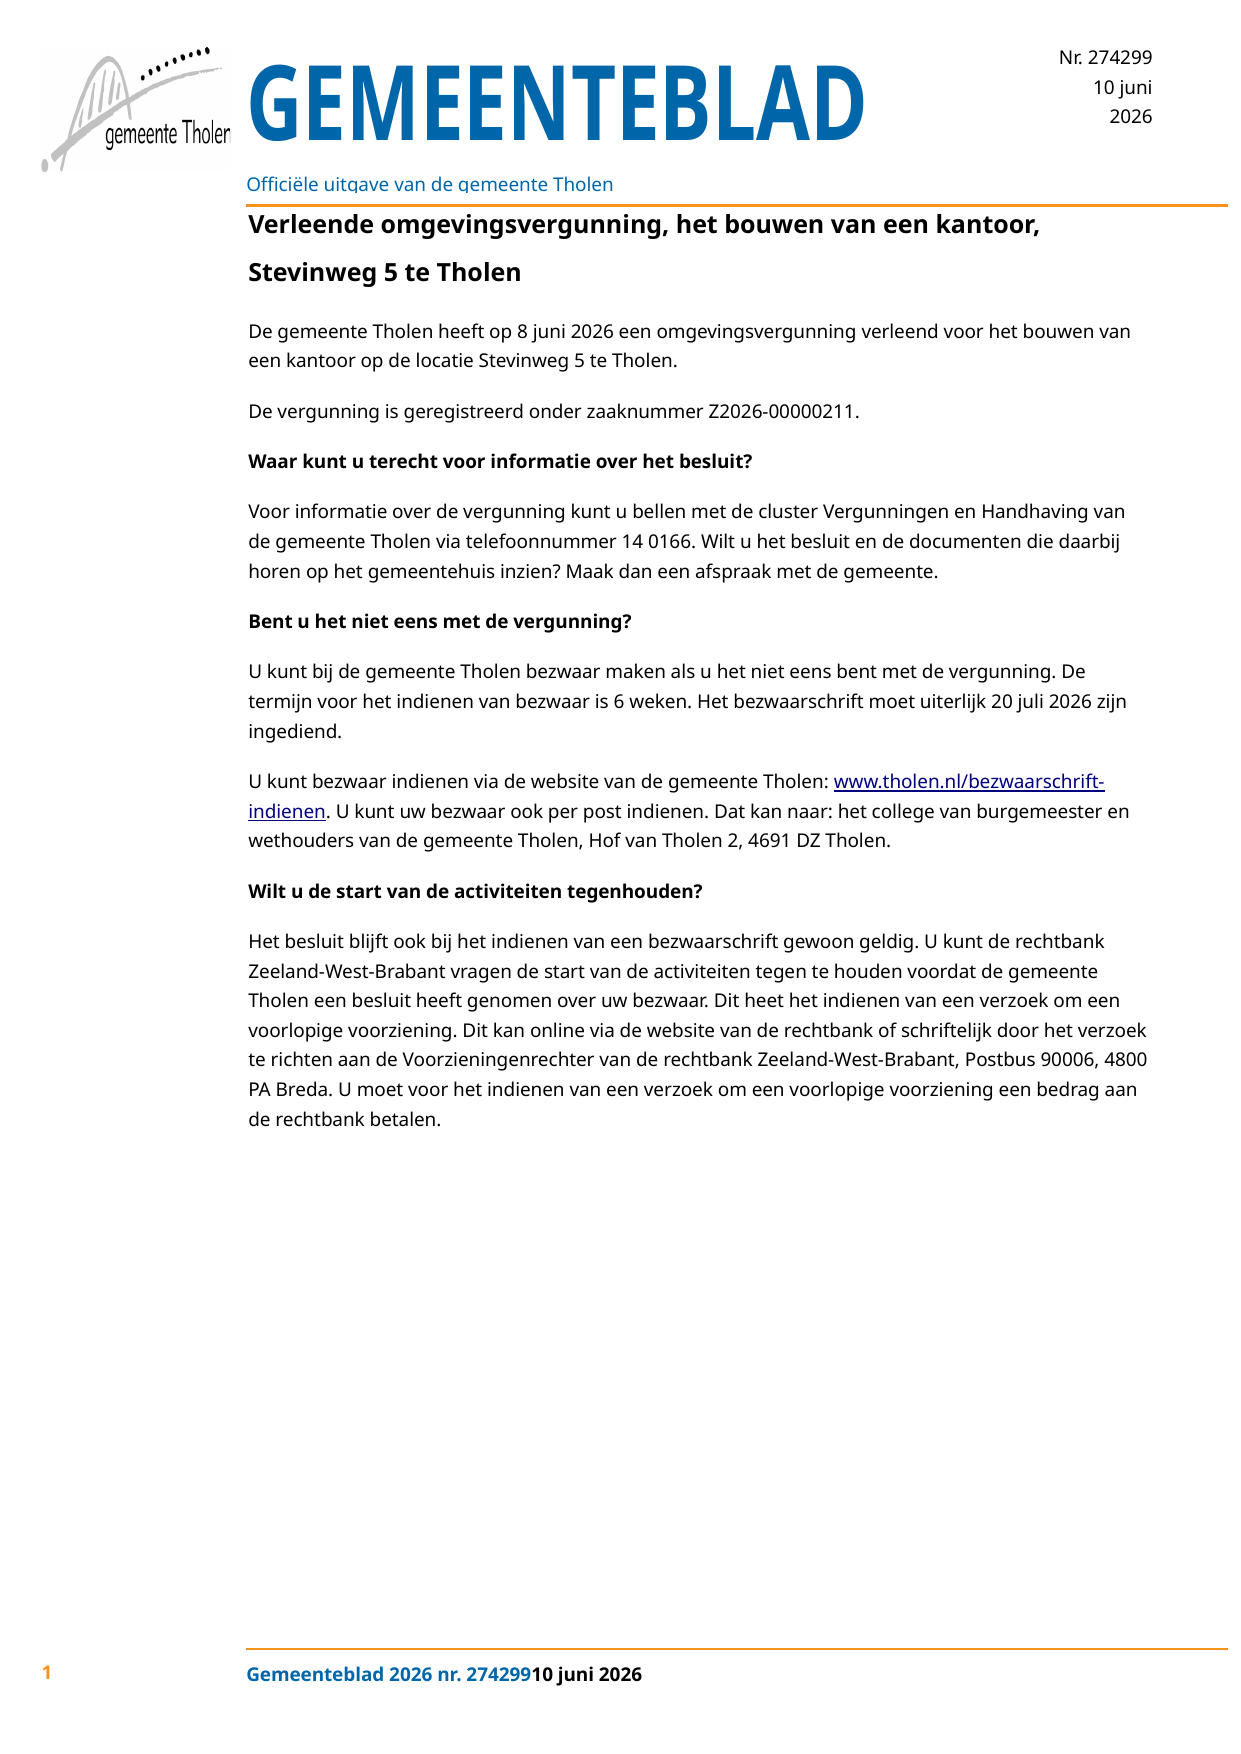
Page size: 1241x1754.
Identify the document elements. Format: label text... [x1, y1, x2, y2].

text U kunt bij de gemeente Tholen bezwaar maken als u het niet eens bent met de vergunning. De termijn voor het indienen van bezwaar is 6 weken. Het bezwaarschrift moet uiterlijk 20 juli 2026 zijn ingediend. [248, 659, 1152, 744]
text Het besluit blijft ook bij het indienen van een bezwaarschrift gewoon geldig. U kunt de rechtbank Zeeland-West-Brabant vragen de start van de activiteiten tegen te houden voordat de gemeente Tholen een besluit heeft genomen over uw bezwaar. Dit heet het indienen van een verzoek om een voorlopige voorziening. Dit kan online via de website van de rechtbank of schriftelijk door het verzoek te richten aan de Voorzieningenrechter van de rechtbank Zeeland-West-Brabant, Postbus 90006, 4800 PA Breda. U moet voor het indienen van een verzoek om een voorlopige voorziening een bedrag aan de rechtbank betalen. [248, 928, 1152, 1132]
text Bent u het niet eens met de vergunning? [248, 608, 1152, 634]
text De vergunning is geregistreerd onder zaaknummer Z2026-00000211. [248, 398, 1152, 424]
picture [41, 47, 231, 172]
text U kunt bezwaar indienen via de website van de gemeente Tholen: www.tholen.nl/bezwaarschrift-indienen. U kunt uw bezwaar ook per post indienen. Dat kan naar: het college van burgemeester en wethouders van de gemeente Tholen, Hof van Tholen 2, 4691 DZ Tholen. [248, 768, 1152, 853]
text Wilt u de start van de activiteiten tegenhouden? [248, 878, 1152, 904]
text Waar kunt u terecht voor informatie over het besluit? [248, 448, 1152, 474]
text De gemeente Tholen heeft op 8 juni 2026 een omgevingsvergunning verleend voor het bouwen van een kantoor op de locatie Stevinweg 5 te Tholen. [248, 318, 1152, 373]
text Verleende omgevingsvergunning, het bouwen van een kantoor, Stevinweg 5 te Tholen [248, 207, 1152, 288]
text Voor informatie over de vergunning kunt u bellen met de cluster Vergunningen en Handhaving van de gemeente Tholen via telefoonnummer 14 0166. Wilt u het besluit en de documenten die daarbij horen op het gemeentehuis inzien? Maak dan een afspraak met de gemeente. [248, 499, 1152, 584]
